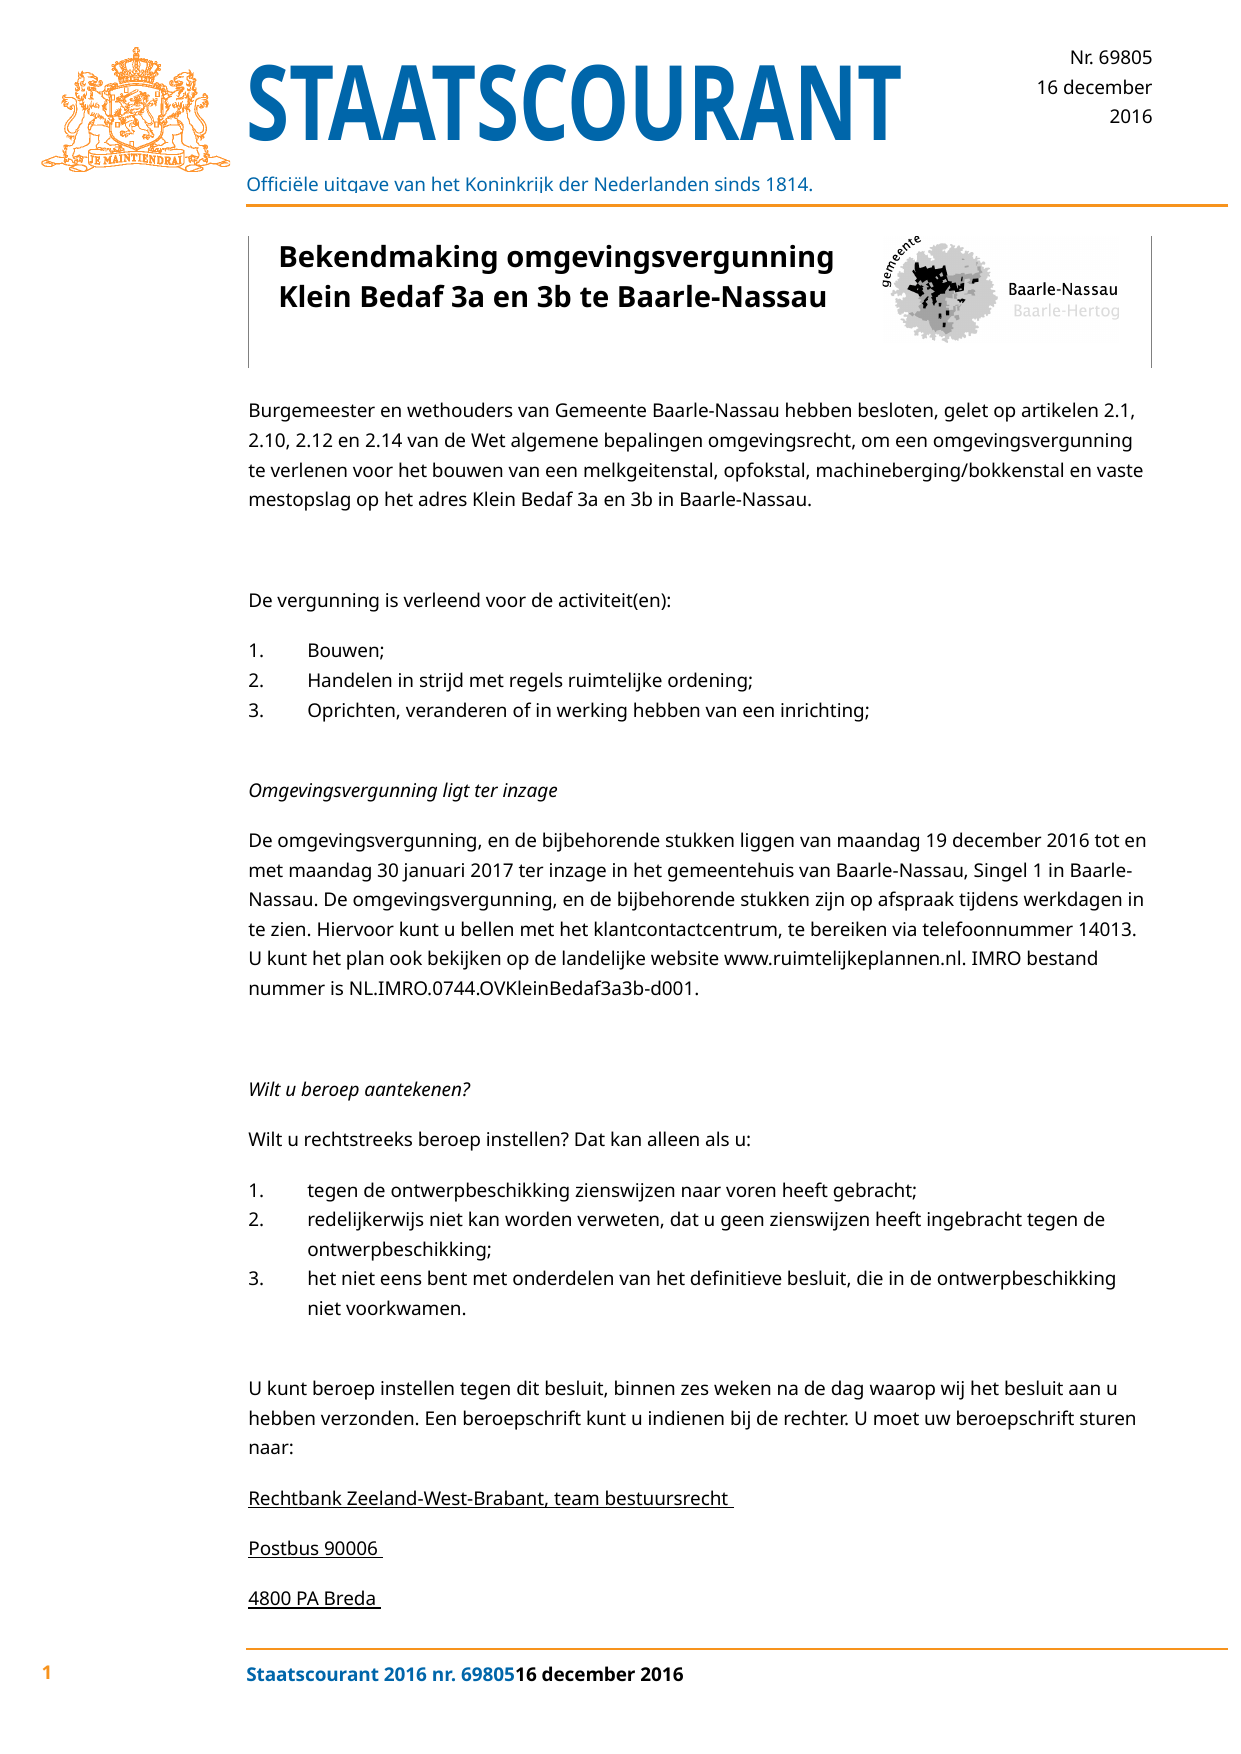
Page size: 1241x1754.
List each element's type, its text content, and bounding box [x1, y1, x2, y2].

text Rechtbank Zeeland-West-Brabant, team bestuursrecht [248, 1485, 1152, 1511]
table_header [850, 343, 1151, 368]
text Postbus 90006 [248, 1535, 1152, 1561]
table_header [850, 236, 882, 342]
picture [882, 236, 1119, 343]
list het niet eens bent met onderdelen van het definitieve besluit, die in de ontwerpbeschikking niet voorkwamen. [248, 1266, 1152, 1321]
text De vergunning is verleend voor de activiteit(en): [248, 587, 1152, 613]
text U kunt beroep instellen tegen dit besluit, binnen zes weken na de dag waarop wij het besluit aan u hebben verzonden. Een beroepschrift kunt u indienen bij de rechter. U moet uw beroepschrift sturen naar: [248, 1375, 1152, 1460]
text Wilt u beroep aantekenen? [248, 1076, 1152, 1102]
picture [41, 47, 231, 172]
list redelijkerwijs niet kan worden verweten, dat u geen zienswijzen heeft ingebracht tegen de ontwerpbeschikking; [248, 1206, 1152, 1262]
text 4800 PA Breda [248, 1586, 1152, 1611]
list Handelen in strijd met regels ruimtelijke ordening; [248, 667, 1152, 693]
list Oprichten, veranderen of in werking hebben van een inrichting; [248, 697, 1152, 723]
text Burgemeester en wethouders van Gemeente Baarle-Nassau hebben besloten, gelet op artikelen 2.1, 2.10, 2.12 en 2.14 van de Wet algemene bepalingen omgevingsrecht, om een omgevingsvergunning te verlenen voor het bouwen van een melkgeitenstal, opfokstal, machineberging/bokkenstal en vaste mestopslag op het adres Klein Bedaf 3a en 3b in Baarle-Nassau. [248, 398, 1152, 512]
text Omgevingsvergunning ligt ter inzage [248, 777, 1152, 803]
list Bouwen; [248, 638, 1152, 663]
text Wilt u rechtstreeks beroep instellen? Dat kan alleen als u: [248, 1126, 1152, 1152]
list tegen de ontwerpbeschikking zienswijzen naar voren heeft gebracht; [248, 1177, 1152, 1203]
table_header [1119, 236, 1151, 342]
table_header Bekendmaking omgevingsvergunning Klein Bedaf 3a en 3b te Baarle-Nassau [249, 236, 850, 368]
text De omgevingsvergunning, en de bijbehorende stukken liggen van maandag 19 december 2016 tot en met maandag 30 januari 2017 ter inzage in het gemeentehuis van Baarle-Nassau, Singel 1 in Baarle-Nassau. De omgevingsvergunning, en de bijbehorende stukken zijn op afspraak tijdens werkdagen in te zien. Hiervoor kunt u bellen met het klantcontactcentrum, te bereiken via telefoonnummer 14013. U kunt het plan ook bekijken op de landelijke website www.ruimtelijkeplannen.nl. IMRO bestand nummer is NL.IMRO.0744.OVKleinBedaf3a3b-d001. [248, 827, 1152, 1001]
